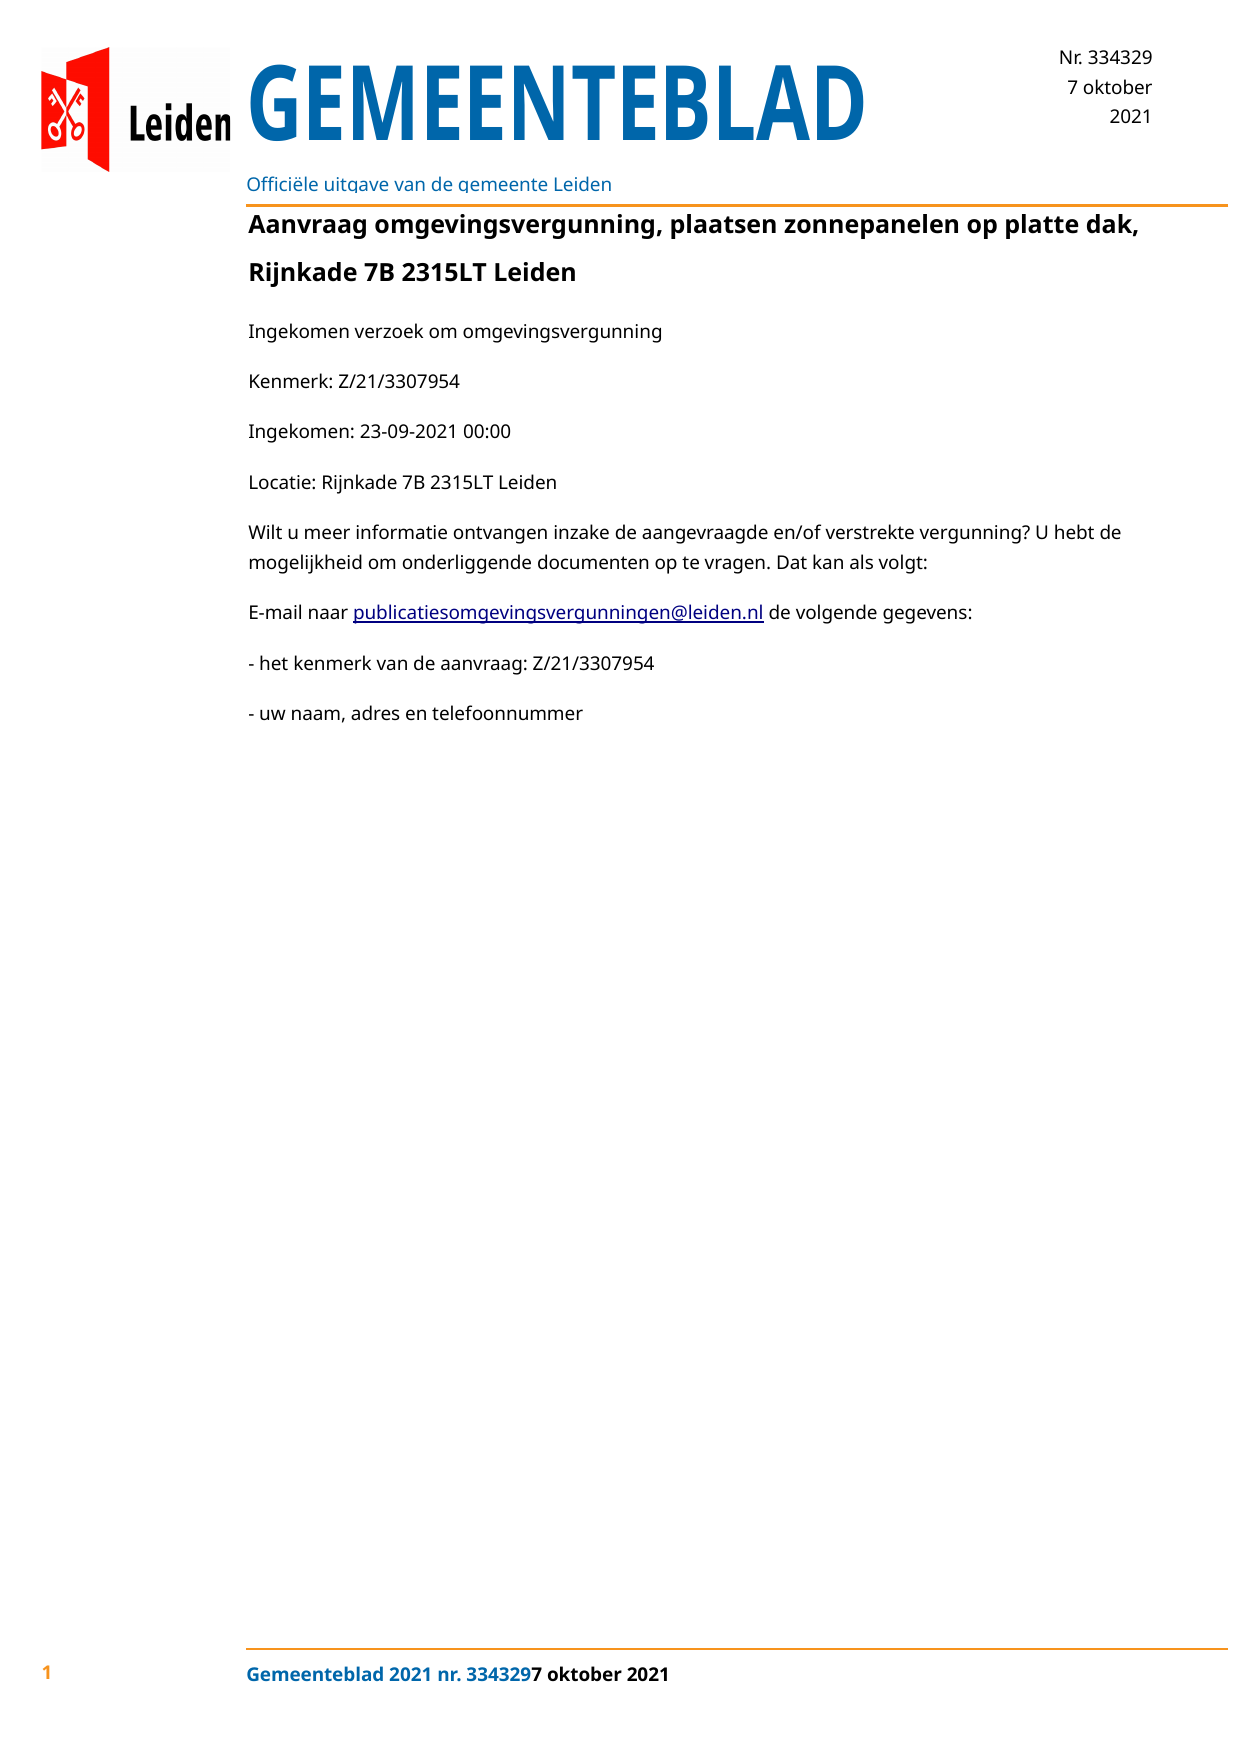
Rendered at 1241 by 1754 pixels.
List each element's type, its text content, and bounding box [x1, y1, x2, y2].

text Locatie: Rijnkade 7B 2315LT Leiden [248, 469, 1152, 495]
text Wilt u meer informatie ontvangen inzake de aangevraagde en/of verstrekte vergunning? U hebt de mogelijkheid om onderliggende documenten op te vragen. Dat kan als volgt: [248, 519, 1152, 575]
text Kenmerk: Z/21/3307954 [248, 368, 1152, 394]
picture [41, 47, 231, 172]
text E-mail naar publicatiesomgevingsvergunningen@leiden.nl de volgende gegevens: [248, 599, 1152, 625]
text Ingekomen verzoek om omgevingsvergunning [248, 318, 1152, 344]
text Aanvraag omgevingsvergunning, plaatsen zonnepanelen op platte dak, Rijnkade 7B 2315LT Leiden [248, 207, 1152, 288]
text Ingekomen: 23-09-2021 00:00 [248, 419, 1152, 444]
text - uw naam, adres en telefoonnummer [248, 700, 1152, 726]
text - het kenmerk van de aanvraag: Z/21/3307954 [248, 650, 1152, 676]
